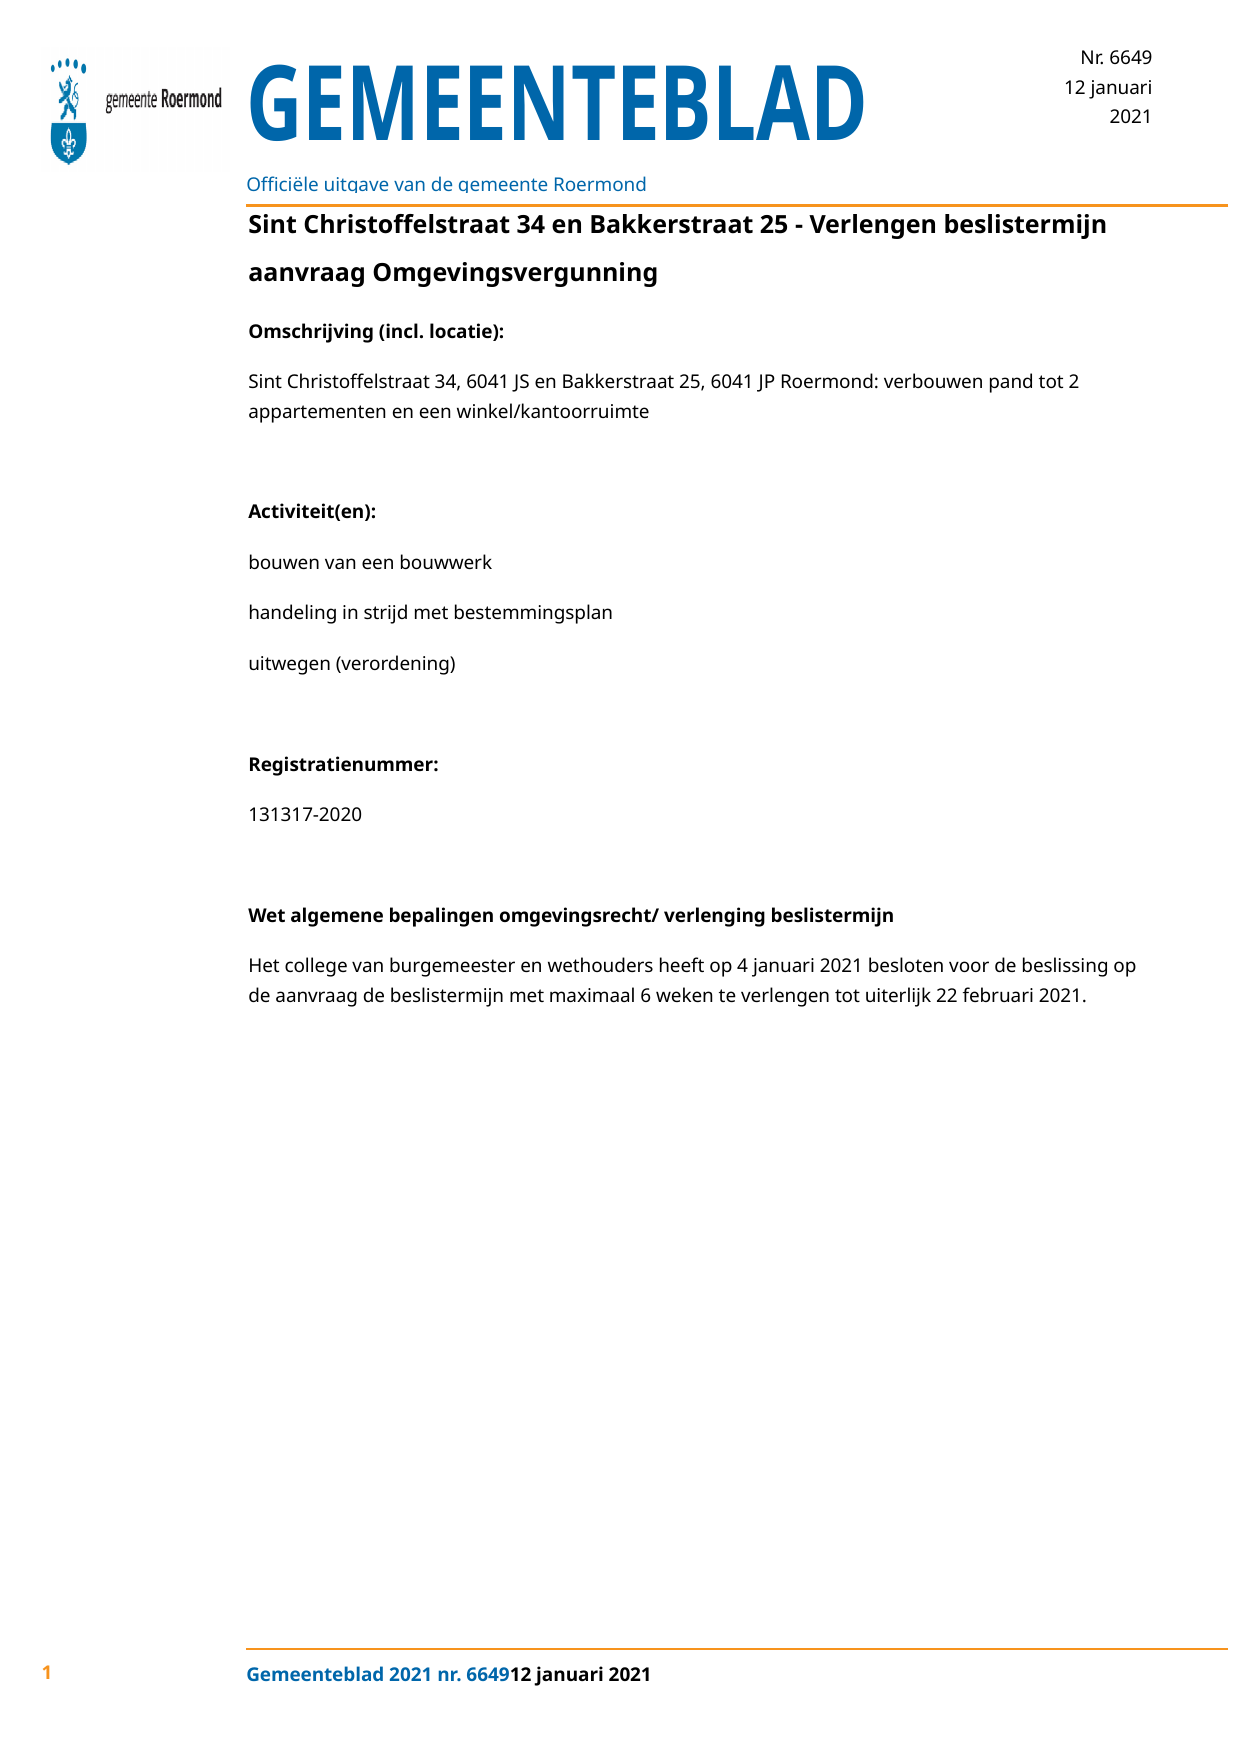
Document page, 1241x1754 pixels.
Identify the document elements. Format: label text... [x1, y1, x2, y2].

text handeling in strijd met bestemmingsplan [248, 599, 1152, 625]
text Sint Christoffelstraat 34, 6041 JS en Bakkerstraat 25, 6041 JP Roermond: verbouwen pand tot 2 appartementen en een winkel/kantoorruimte [248, 368, 1152, 424]
text Registratienummer: [248, 751, 1152, 777]
text uitwegen (verordening) [248, 650, 1152, 676]
text Activiteit(en): [248, 499, 1152, 524]
picture [41, 47, 231, 172]
text bouwen van een bouwwerk [248, 549, 1152, 575]
text Wet algemene bepalingen omgevingsrecht/ verlenging beslistermijn [248, 902, 1152, 928]
text Het college van burgemeester en wethouders heeft op 4 januari 2021 besloten voor de beslissing op de aanvraag de beslistermijn met maximaal 6 weken te verlengen tot uiterlijk 22 februari 2021. [248, 952, 1152, 1008]
text Sint Christoffelstraat 34 en Bakkerstraat 25 - Verlengen beslistermijn aanvraag Omgevingsvergunning [248, 207, 1152, 288]
text 131317-2020 [248, 801, 1152, 827]
text Omschrijving (incl. locatie): [248, 318, 1152, 344]
